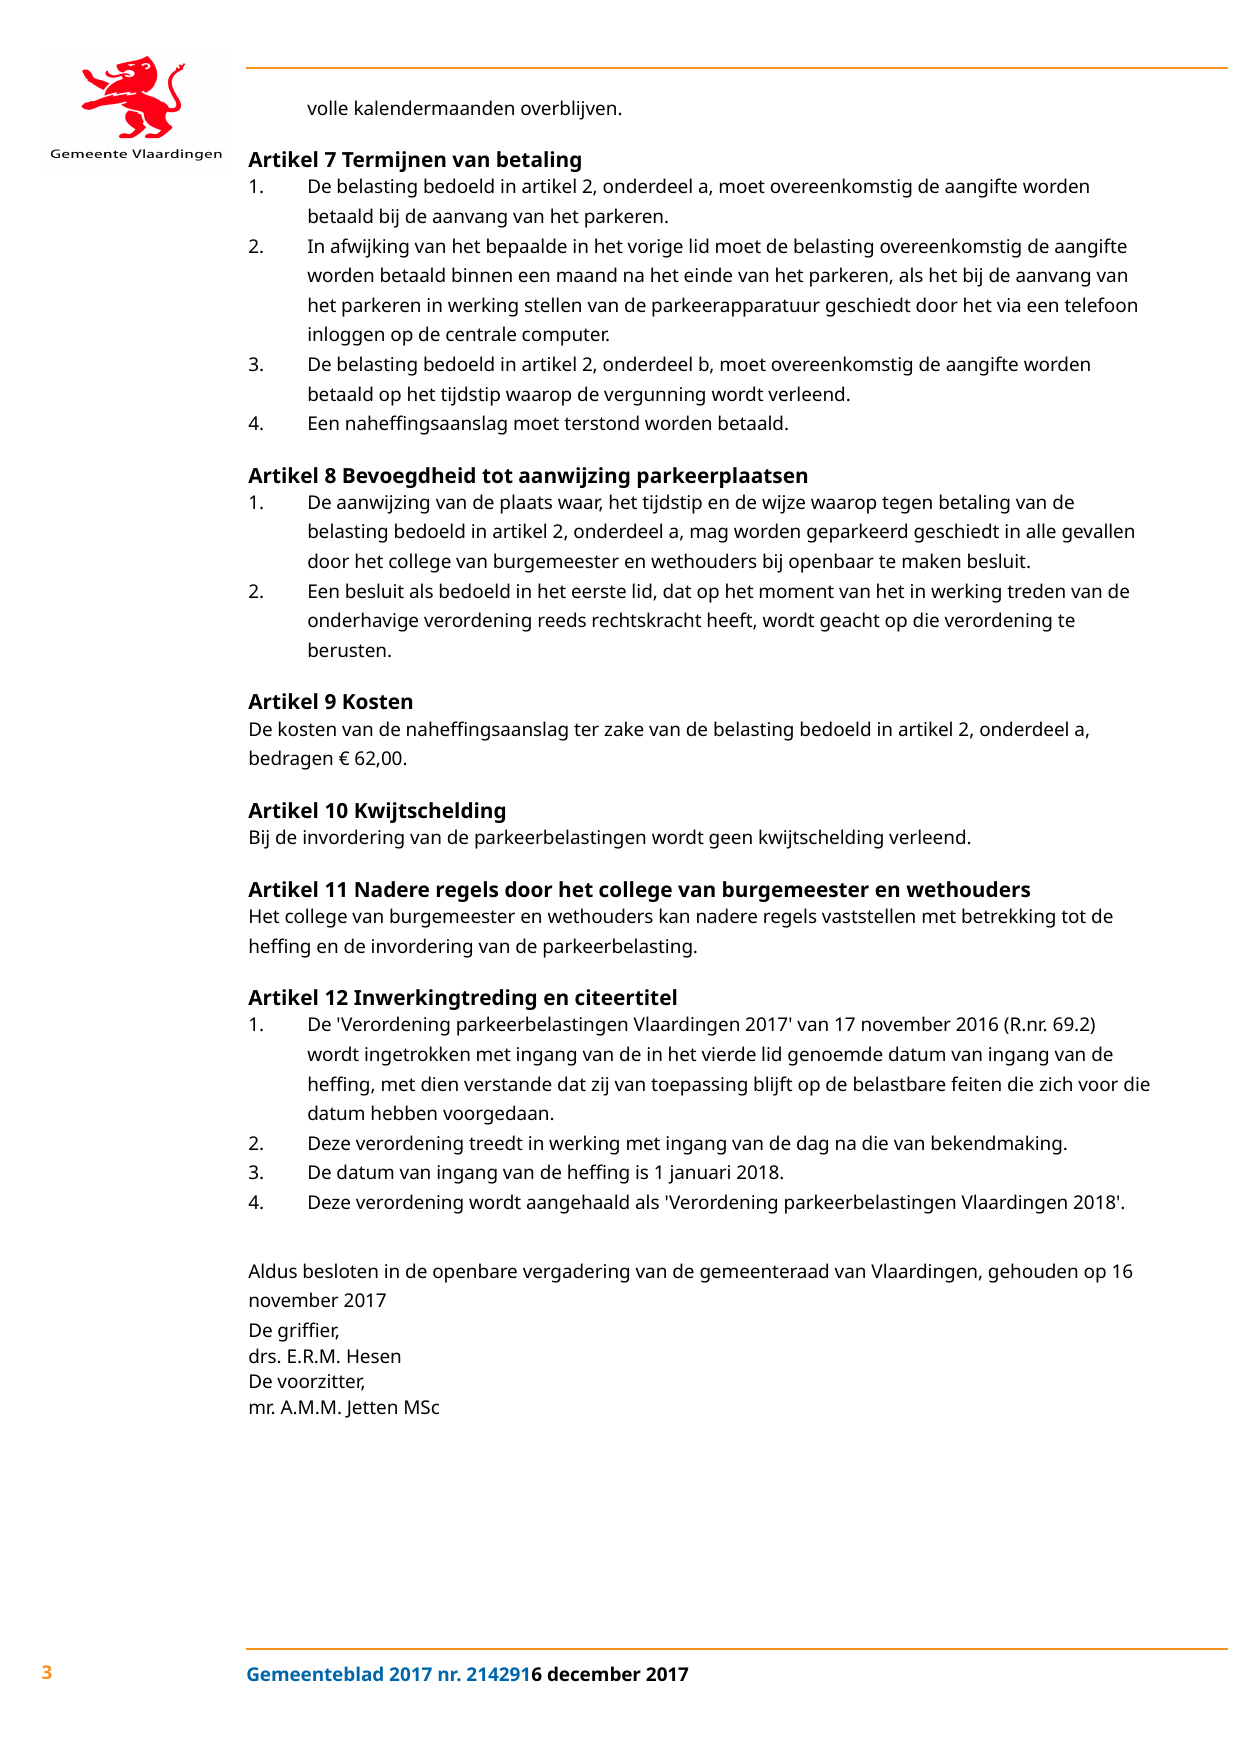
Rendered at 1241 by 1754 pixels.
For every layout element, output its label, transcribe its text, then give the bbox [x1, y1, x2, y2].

text Bij de invordering van de parkeerbelastingen wordt geen kwijtschelding verleend. [248, 824, 1152, 850]
list De aanwijzing van de plaats waar, het tijdstip en de wijze waarop tegen betaling van de belasting bedoeld in artikel 2, onderdeel a, mag worden geparkeerd geschiedt in alle gevallen door het college van burgemeester en wethouders bij openbaar te maken besluit. [248, 489, 1152, 574]
text De kosten van de naheffingsaanslag ter zake van de belasting bedoeld in artikel 2, onderdeel a, bedragen € 62,00. [248, 716, 1152, 771]
list De belasting bedoeld in artikel 2, onderdeel b, moet overeenkomstig de aangifte worden betaald op het tijdstip waarop de vergunning wordt verleend. [248, 351, 1152, 406]
text Artikel 12 Inwerkingtreding en citeertitel [248, 983, 1152, 1012]
text Aldus besloten in de openbare vergadering van de gemeenteraad van Vlaardingen, gehouden op 16 november 2017 [248, 1258, 1152, 1313]
text De voorzitter, [248, 1369, 1152, 1394]
picture [41, 47, 231, 172]
list Een besluit als bedoeld in het eerste lid, dat op het moment van het in werking treden van de onderhavige verordening reeds rechtskracht heeft, wordt geacht op die verordening te berusten. [248, 578, 1152, 663]
list Een naheffingsaanslag moet terstond worden betaald. [248, 410, 1152, 436]
list In afwijking van het bepaalde in het vorige lid moet de belasting overeenkomstig de aangifte worden betaald binnen een maand na het einde van het parkeren, als het bij de aanvang van het parkeren in werking stellen van de parkeerapparatuur geschiedt door het via een telefoon inloggen op de centrale computer. [248, 233, 1152, 347]
list De 'Verordening parkeerbelastingen Vlaardingen 2017' van 17 november 2016 (R.nr. 69.2) wordt ingetrokken met ingang van de in het vierde lid genoemde datum van ingang van de heffing, met dien verstande dat zij van toepassing blijft op de belastbare feiten die zich voor die datum hebben voorgedaan. [248, 1012, 1152, 1126]
text Artikel 7 Termijnen van betaling [248, 145, 1152, 174]
list Deze verordening treedt in werking met ingang van de dag na die van bekendmaking. [248, 1130, 1152, 1156]
text mr. A.M.M. Jetten MSc [248, 1394, 1152, 1420]
list Deze verordening wordt aangehaald als 'Verordening parkeerbelastingen Vlaardingen 2018'. [248, 1189, 1152, 1215]
text Het college van burgemeester en wethouders kan nadere regels vaststellen met betrekking tot de heffing en de invordering van de parkeerbelasting. [248, 903, 1152, 958]
text Artikel 8 Bevoegdheid tot aanwijzing parkeerplaatsen [248, 461, 1152, 489]
text Artikel 9 Kosten [248, 687, 1152, 716]
text Artikel 11 Nadere regels door het college van burgemeester en wethouders [248, 875, 1152, 903]
list De datum van ingang van de heffing is 1 januari 2018. [248, 1159, 1152, 1185]
list volle kalendermaanden overblijven. [248, 95, 1152, 121]
text Artikel 10 Kwijtschelding [248, 796, 1152, 824]
text De griffier, [248, 1317, 1152, 1343]
list De belasting bedoeld in artikel 2, onderdeel a, moet overeenkomstig de aangifte worden betaald bij de aanvang van het parkeren. [248, 174, 1152, 229]
text drs. E.R.M. Hesen [248, 1343, 1152, 1369]
